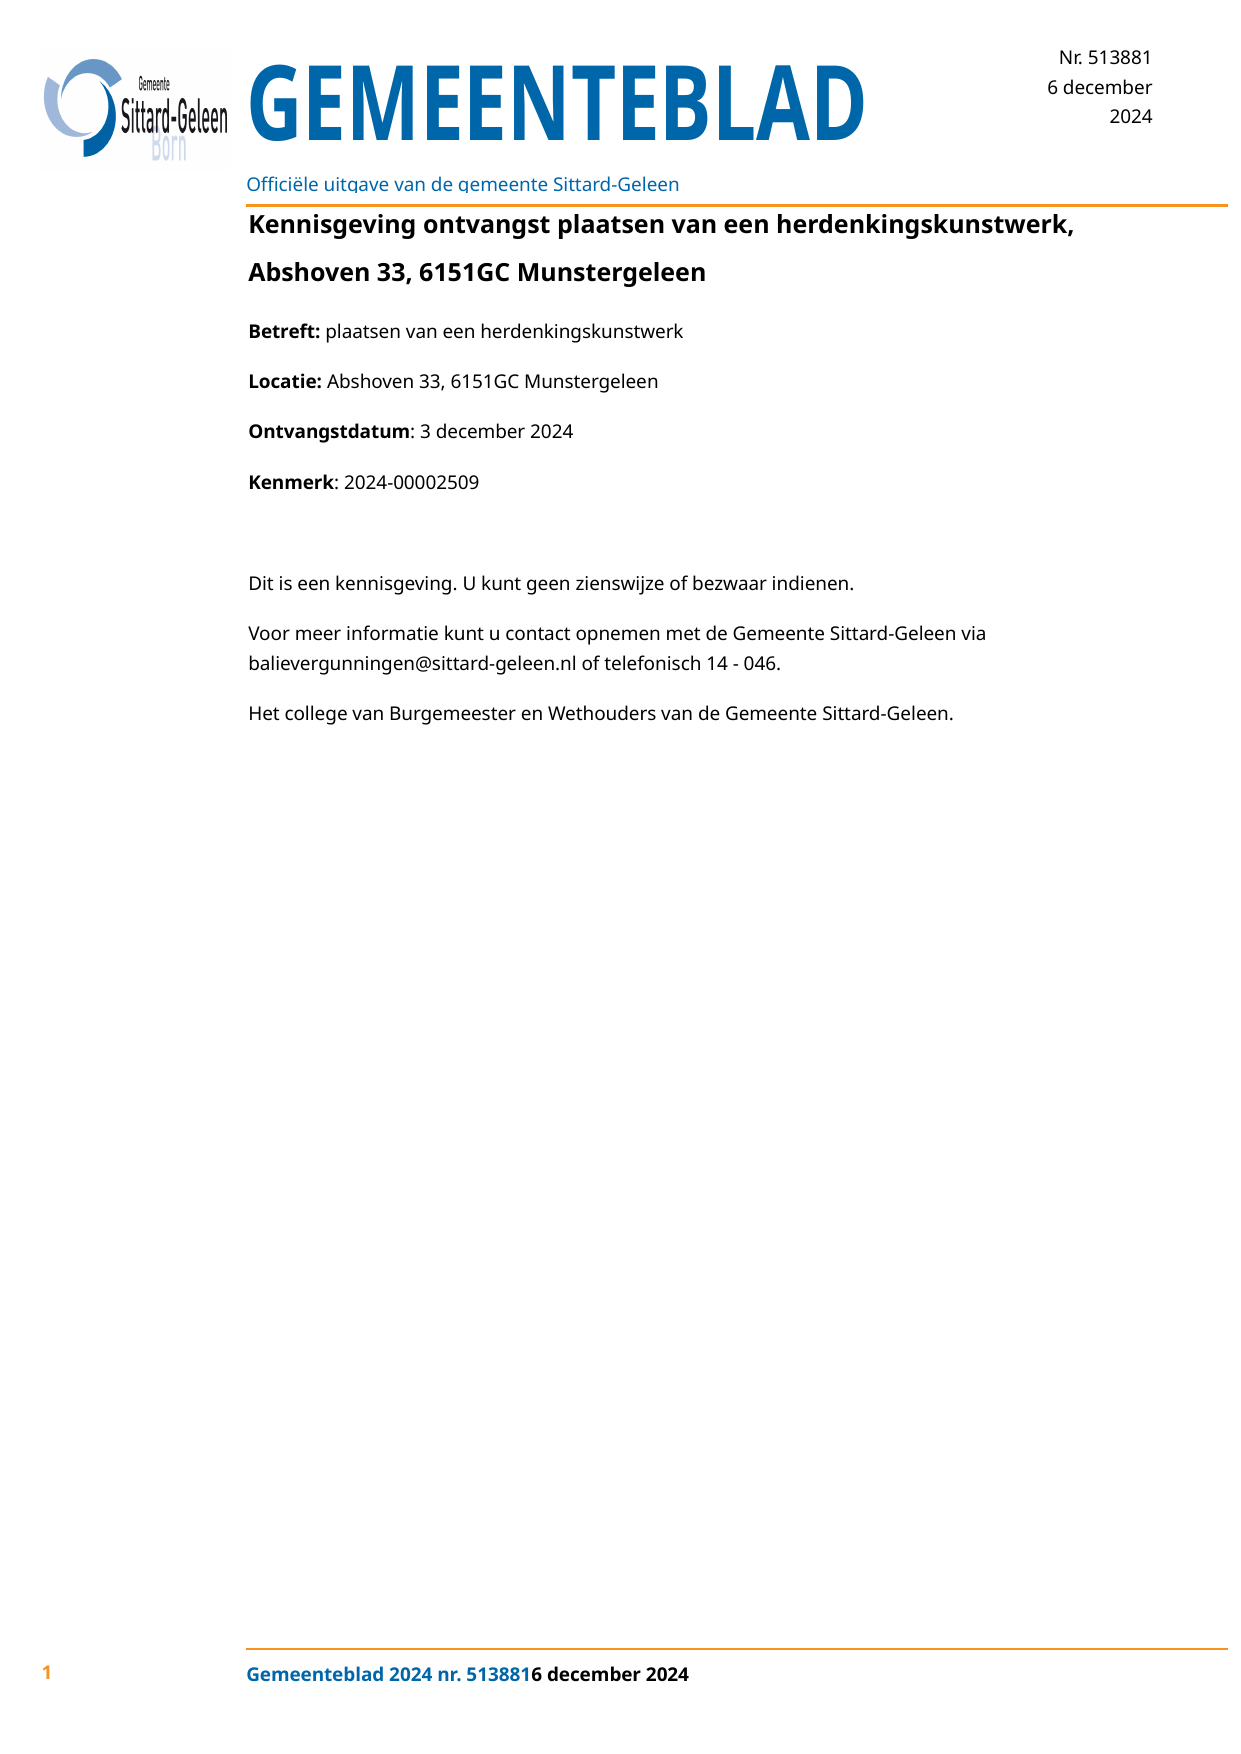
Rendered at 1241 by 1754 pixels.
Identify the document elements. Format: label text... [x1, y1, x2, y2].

text Locatie: Abshoven 33, 6151GC Munstergeleen [248, 368, 1152, 394]
text Het college van Burgemeester en Wethouders van de Gemeente Sittard-Geleen. [248, 700, 1152, 726]
text Kennisgeving ontvangst plaatsen van een herdenkingskunstwerk, Abshoven 33, 6151GC Munstergeleen [248, 207, 1152, 288]
text Betreft: plaatsen van een herdenkingskunstwerk [248, 318, 1152, 344]
text Ontvangstdatum: 3 december 2024 [248, 419, 1152, 444]
text Kenmerk: 2024-00002509 [248, 469, 1152, 495]
text Voor meer informatie kunt u contact opnemen met de Gemeente Sittard-Geleen via balievergunningen@sittard-geleen.nl of telefonisch 14 - 046. [248, 620, 1152, 676]
text Dit is een kennisgeving. U kunt geen zienswijze of bezwaar indienen. [248, 570, 1152, 596]
picture [41, 47, 231, 172]
